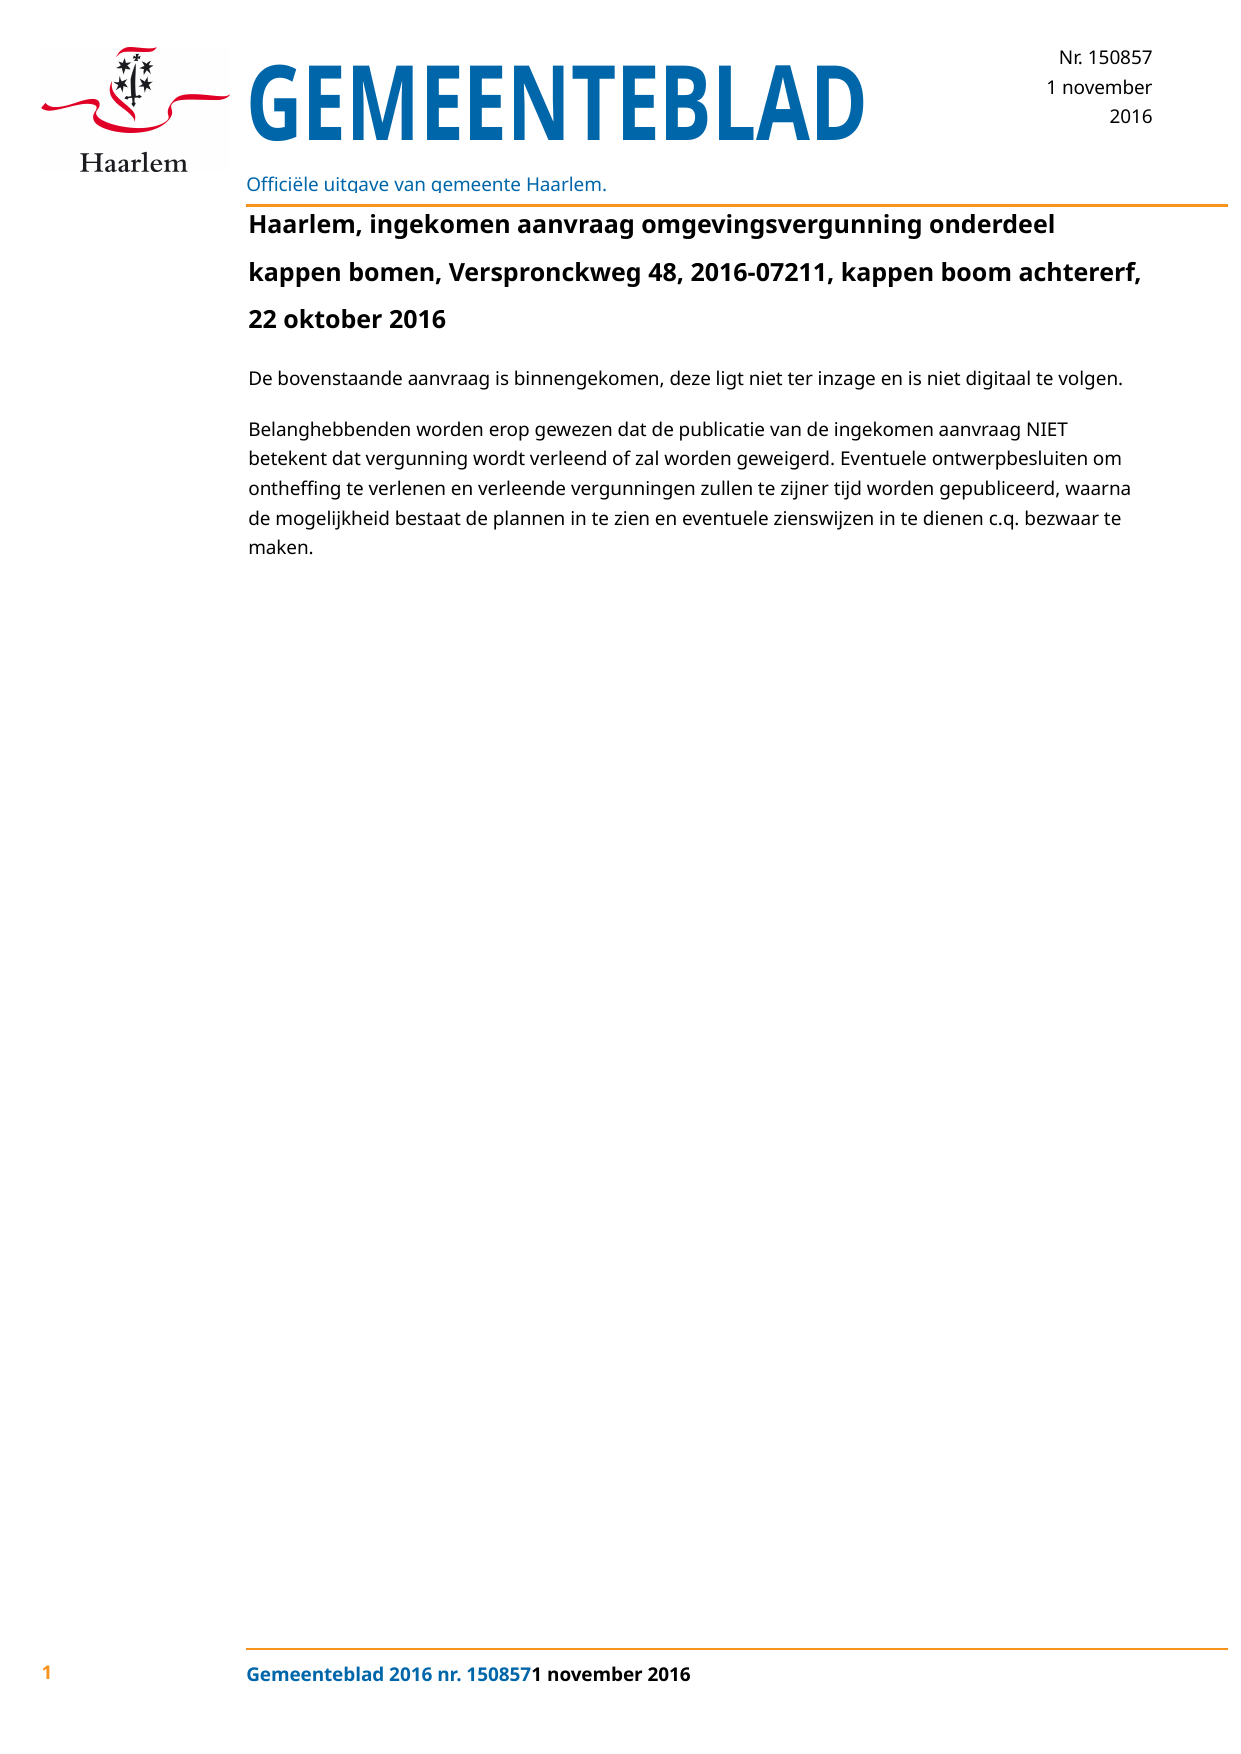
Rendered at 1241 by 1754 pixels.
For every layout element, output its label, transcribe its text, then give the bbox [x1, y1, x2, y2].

picture [41, 47, 231, 172]
text Haarlem, ingekomen aanvraag omgevingsvergunning onderdeel kappen bomen, Verspronckweg 48, 2016-07211, kappen boom achtererf, 22 oktober 2016 [248, 207, 1152, 336]
text Belanghebbenden worden erop gewezen dat de publicatie van de ingekomen aanvraag NIET betekent dat vergunning wordt verleend of zal worden geweigerd. Eventuele ontwerpbesluiten om ontheffing te verlenen en verleende vergunningen zullen te zijner tijd worden gepubliceerd, waarna de mogelijkheid bestaat de plannen in te zien en eventuele zienswijzen in te dienen c.q. bezwaar te maken. [248, 416, 1152, 560]
text De bovenstaande aanvraag is binnengekomen, deze ligt niet ter inzage en is niet digitaal te volgen. [248, 366, 1152, 391]
